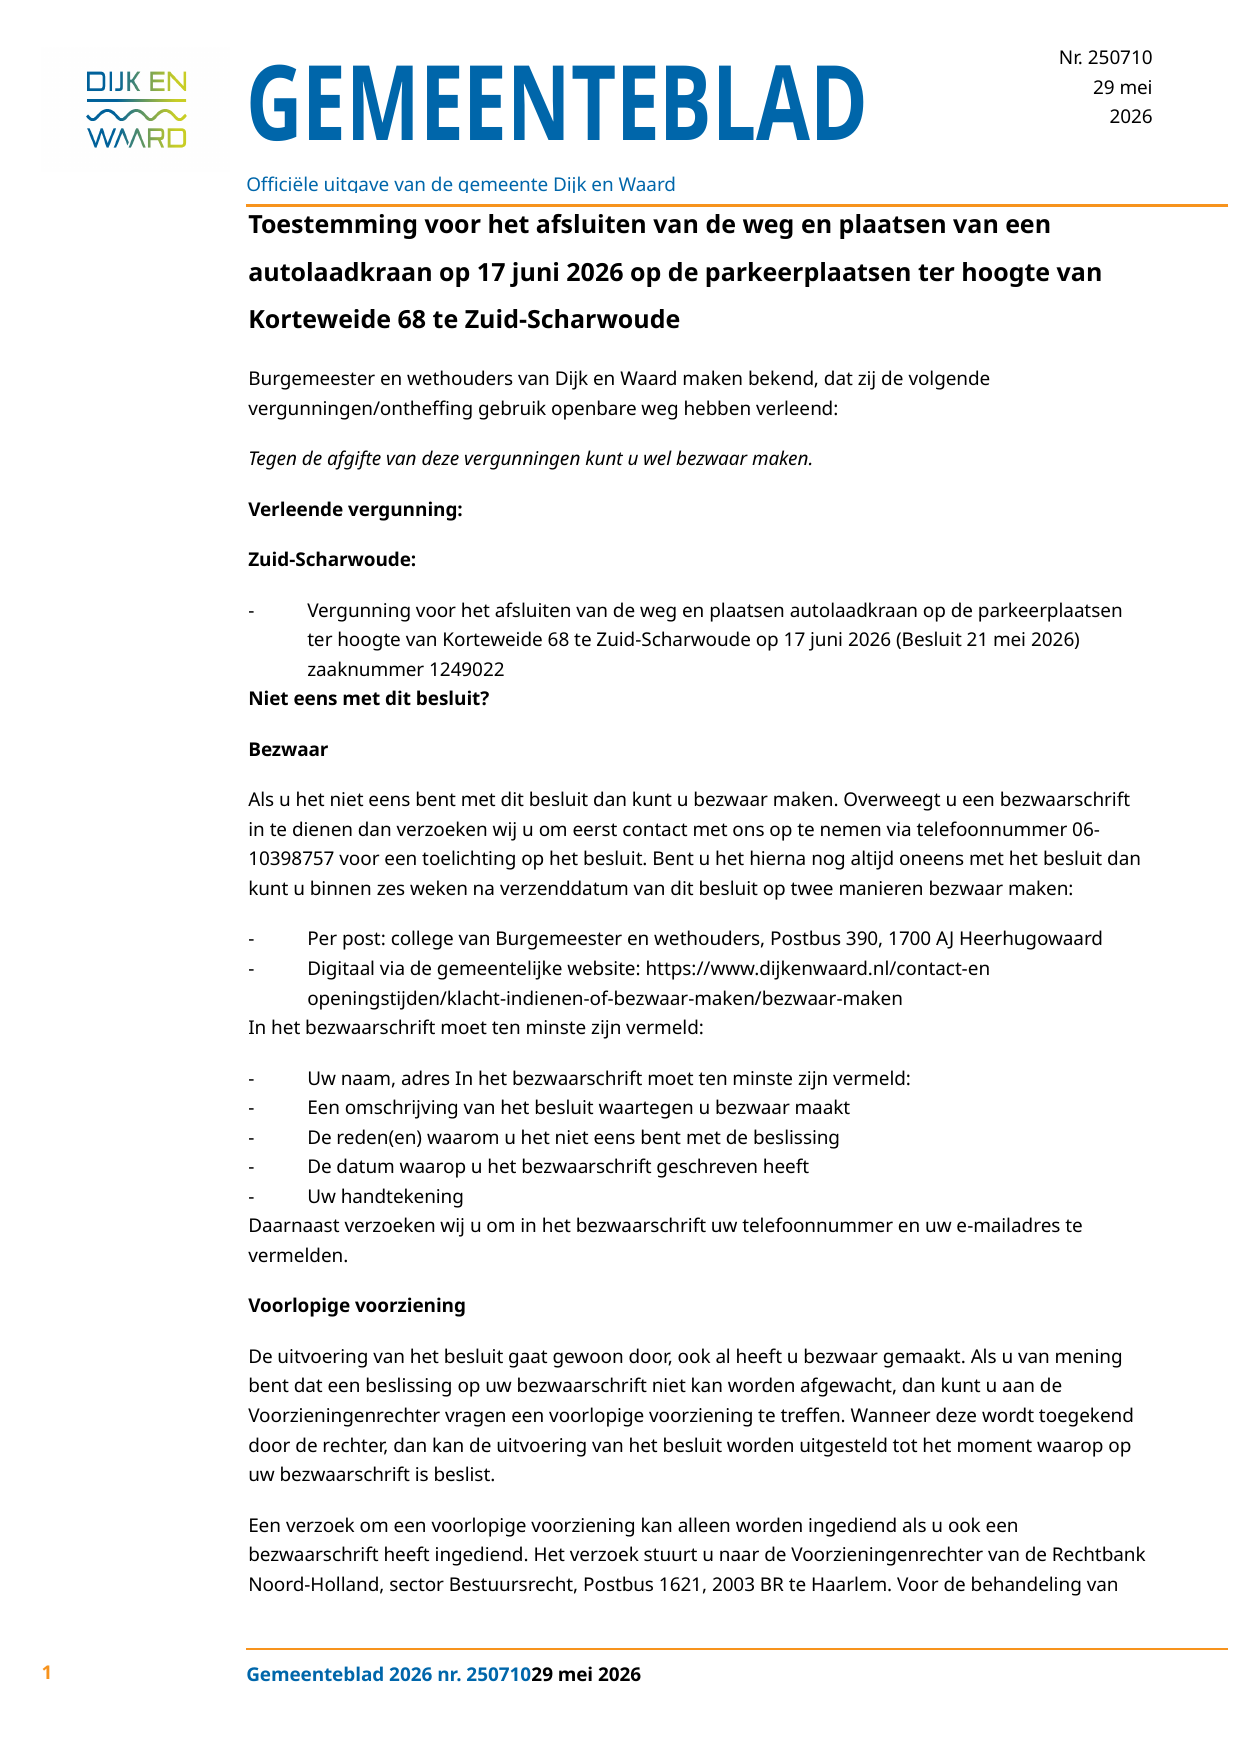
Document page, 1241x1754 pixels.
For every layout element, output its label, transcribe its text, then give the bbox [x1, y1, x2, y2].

list Digitaal via de gemeentelijke website: https://www.dijkenwaard.nl/contact-en [248, 955, 1152, 981]
list De datum waarop u het bezwaarschrift geschreven heeft [248, 1153, 1152, 1179]
text De uitvoering van het besluit gaat gewoon door, ook al heeft u bezwaar gemaakt. Als u van mening bent dat een beslissing op uw bezwaarschrift niet kan worden afgewacht, dan kunt u aan de Voorzieningenrechter vragen een voorlopige voorziening te treffen. Wanneer deze wordt toegekend door de rechter, dan kan de uitvoering van het besluit worden uitgesteld tot het moment waarop op uw bezwaarschrift is beslist. [248, 1343, 1152, 1487]
list Een omschrijving van het besluit waartegen u bezwaar maakt [248, 1094, 1152, 1120]
text Verleende vergunning: [248, 496, 1152, 522]
picture [41, 47, 231, 172]
text Niet eens met dit besluit? [248, 686, 1152, 711]
text Bezwaar [248, 736, 1152, 762]
text Een verzoek om een voorlopige voorziening kan alleen worden ingediend als u ook een bezwaarschrift heeft ingediend. Het verzoek stuurt u naar de Voorzieningenrechter van de Rechtbank Noord-Holland, sector Bestuursrecht, Postbus 1621, 2003 BR te Haarlem. Voor de behandeling van [248, 1512, 1152, 1597]
list De reden(en) waarom u het niet eens bent met de beslissing [248, 1124, 1152, 1149]
text Als u het niet eens bent met dit besluit dan kunt u bezwaar maken. Overweegt u een bezwaarschrift in te dienen dan verzoeken wij u om eerst contact met ons op te nemen via telefoonnummer 06-10398757 voor een toelichting op het besluit. Bent u het hierna nog altijd oneens met het besluit dan kunt u binnen zes weken na verzenddatum van dit besluit op twee manieren bezwaar maken: [248, 786, 1152, 901]
list Vergunning voor het afsluiten van de weg en plaatsen autolaadkraan op de parkeerplaatsen ter hoogte van Korteweide 68 te Zuid-Scharwoude op 17 juni 2026 (Besluit 21 mei 2026) zaaknummer 1249022 [248, 597, 1152, 682]
text Voorlopige voorziening [248, 1293, 1152, 1318]
text In het bezwaarschrift moet ten minste zijn vermeld: [248, 1014, 1152, 1040]
text Tegen de afgifte van deze vergunningen kunt u wel bezwaar maken. [248, 446, 1152, 471]
list Per post: college van Burgemeester en wethouders, Postbus 390, 1700 AJ Heerhugowaard [248, 926, 1152, 951]
text Daarnaast verzoeken wij u om in het bezwaarschrift uw telefoonnummer en uw e-mailadres te vermelden. [248, 1213, 1152, 1268]
list openingstijden/klacht-indienen-of-bezwaar-maken/bezwaar-maken [248, 985, 1152, 1010]
list Uw handtekening [248, 1183, 1152, 1209]
list Uw naam, adres In het bezwaarschrift moet ten minste zijn vermeld: [248, 1065, 1152, 1090]
text Burgemeester en wethouders van Dijk en Waard maken bekend, dat zij de volgende vergunningen/ontheffing gebruik openbare weg hebben verleend: [248, 366, 1152, 421]
text Toestemming voor het afsluiten van de weg en plaatsen van een autolaadkraan op 17 juni 2026 op de parkeerplaatsen ter hoogte van Korteweide 68 te Zuid-Scharwoude [248, 207, 1152, 336]
text Zuid-Scharwoude: [248, 546, 1152, 572]
